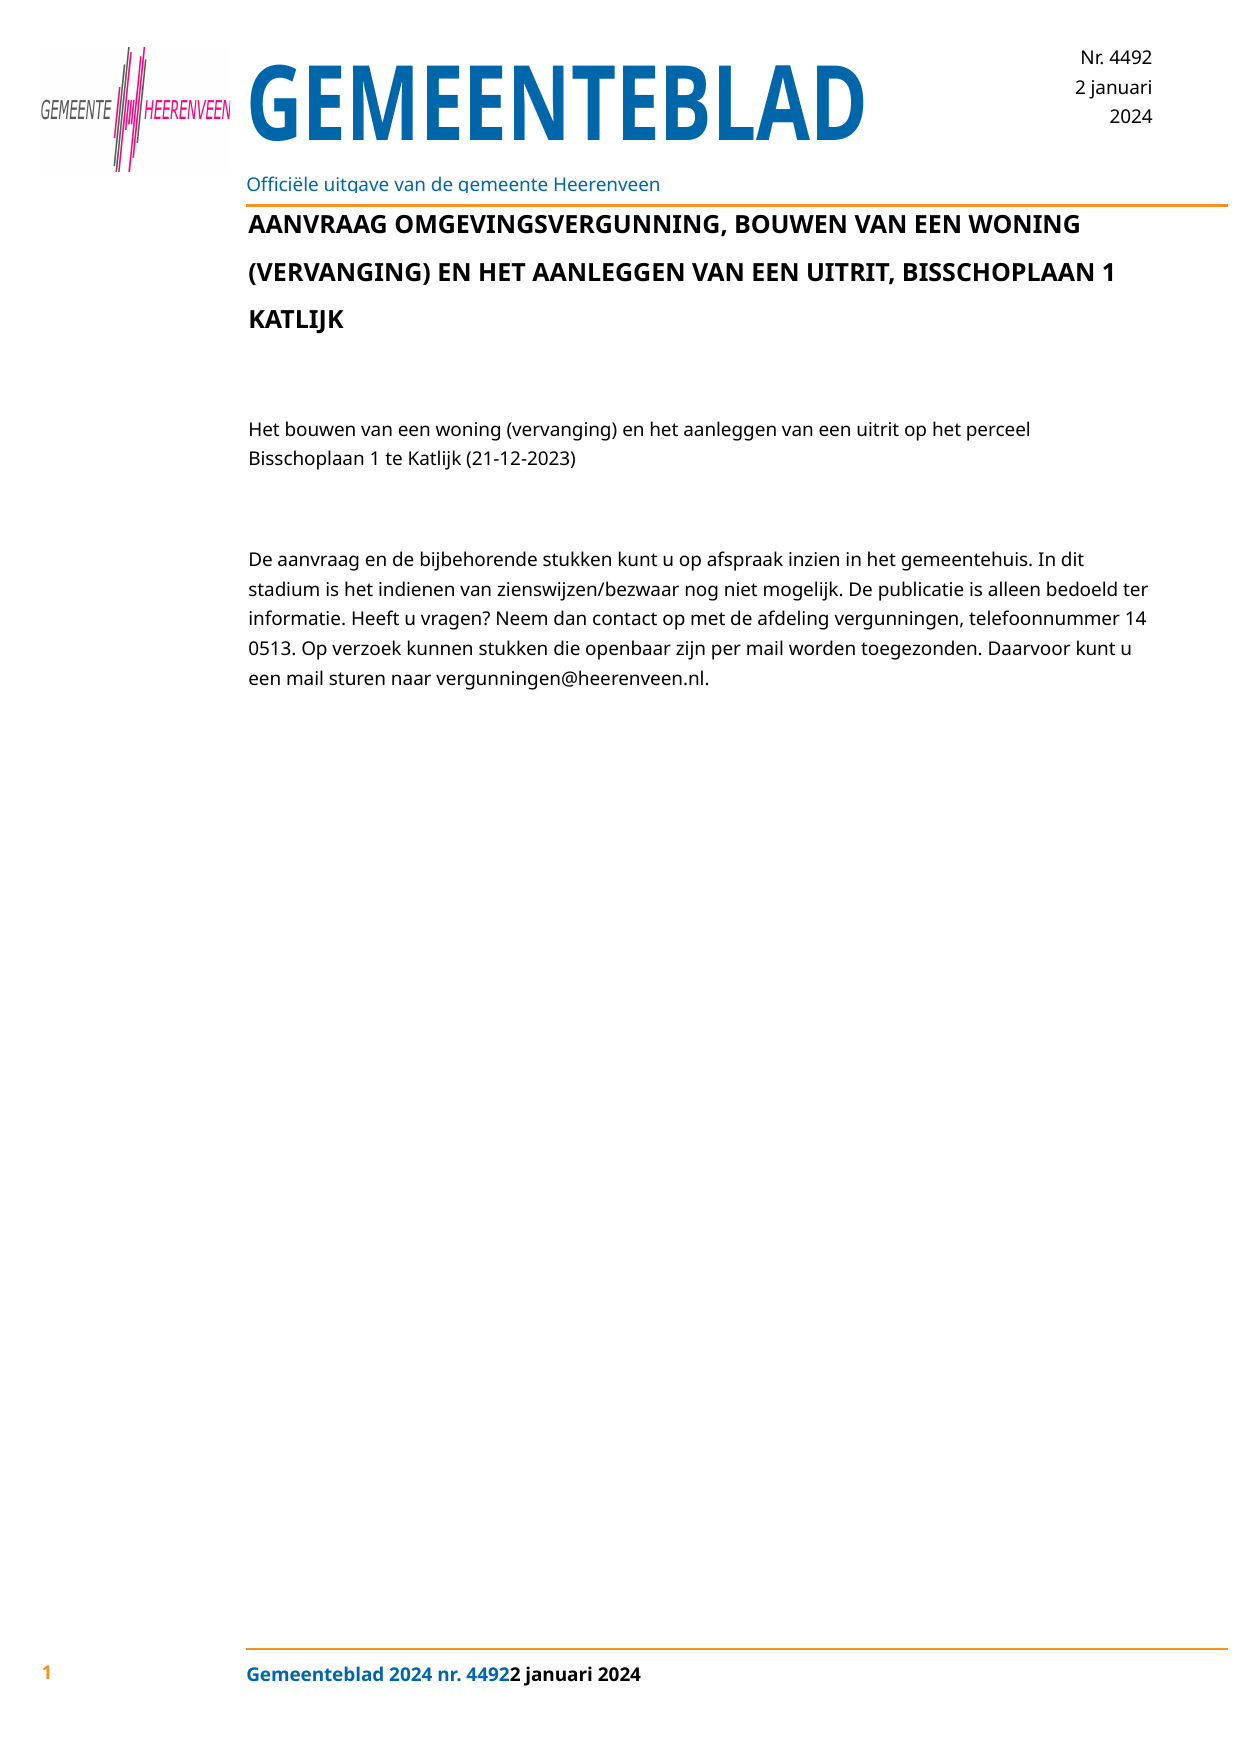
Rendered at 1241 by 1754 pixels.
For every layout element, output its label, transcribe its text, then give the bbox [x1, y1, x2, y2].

text AANVRAAG OMGEVINGSVERGUNNING, BOUWEN VAN EEN WONING (VERVANGING) EN HET AANLEGGEN VAN EEN UITRIT, BISSCHOPLAAN 1 KATLIJK [248, 207, 1152, 336]
text Het bouwen van een woning (vervanging) en het aanleggen van een uitrit op het perceel Bisschoplaan 1 te Katlijk (21-12-2023) [248, 416, 1152, 471]
text De aanvraag en de bijbehorende stukken kunt u op afspraak inzien in het gemeentehuis. In dit stadium is het indienen van zienswijzen/bezwaar nog niet mogelijk. De publicatie is alleen bedoeld ter informatie. Heeft u vragen? Neem dan contact op met de afdeling vergunningen, telefoonnummer 14 0513. Op verzoek kunnen stukken die openbaar zijn per mail worden toegezonden. Daarvoor kunt u een mail sturen naar vergunningen@heerenveen.nl. [248, 546, 1152, 690]
picture [41, 47, 231, 172]
